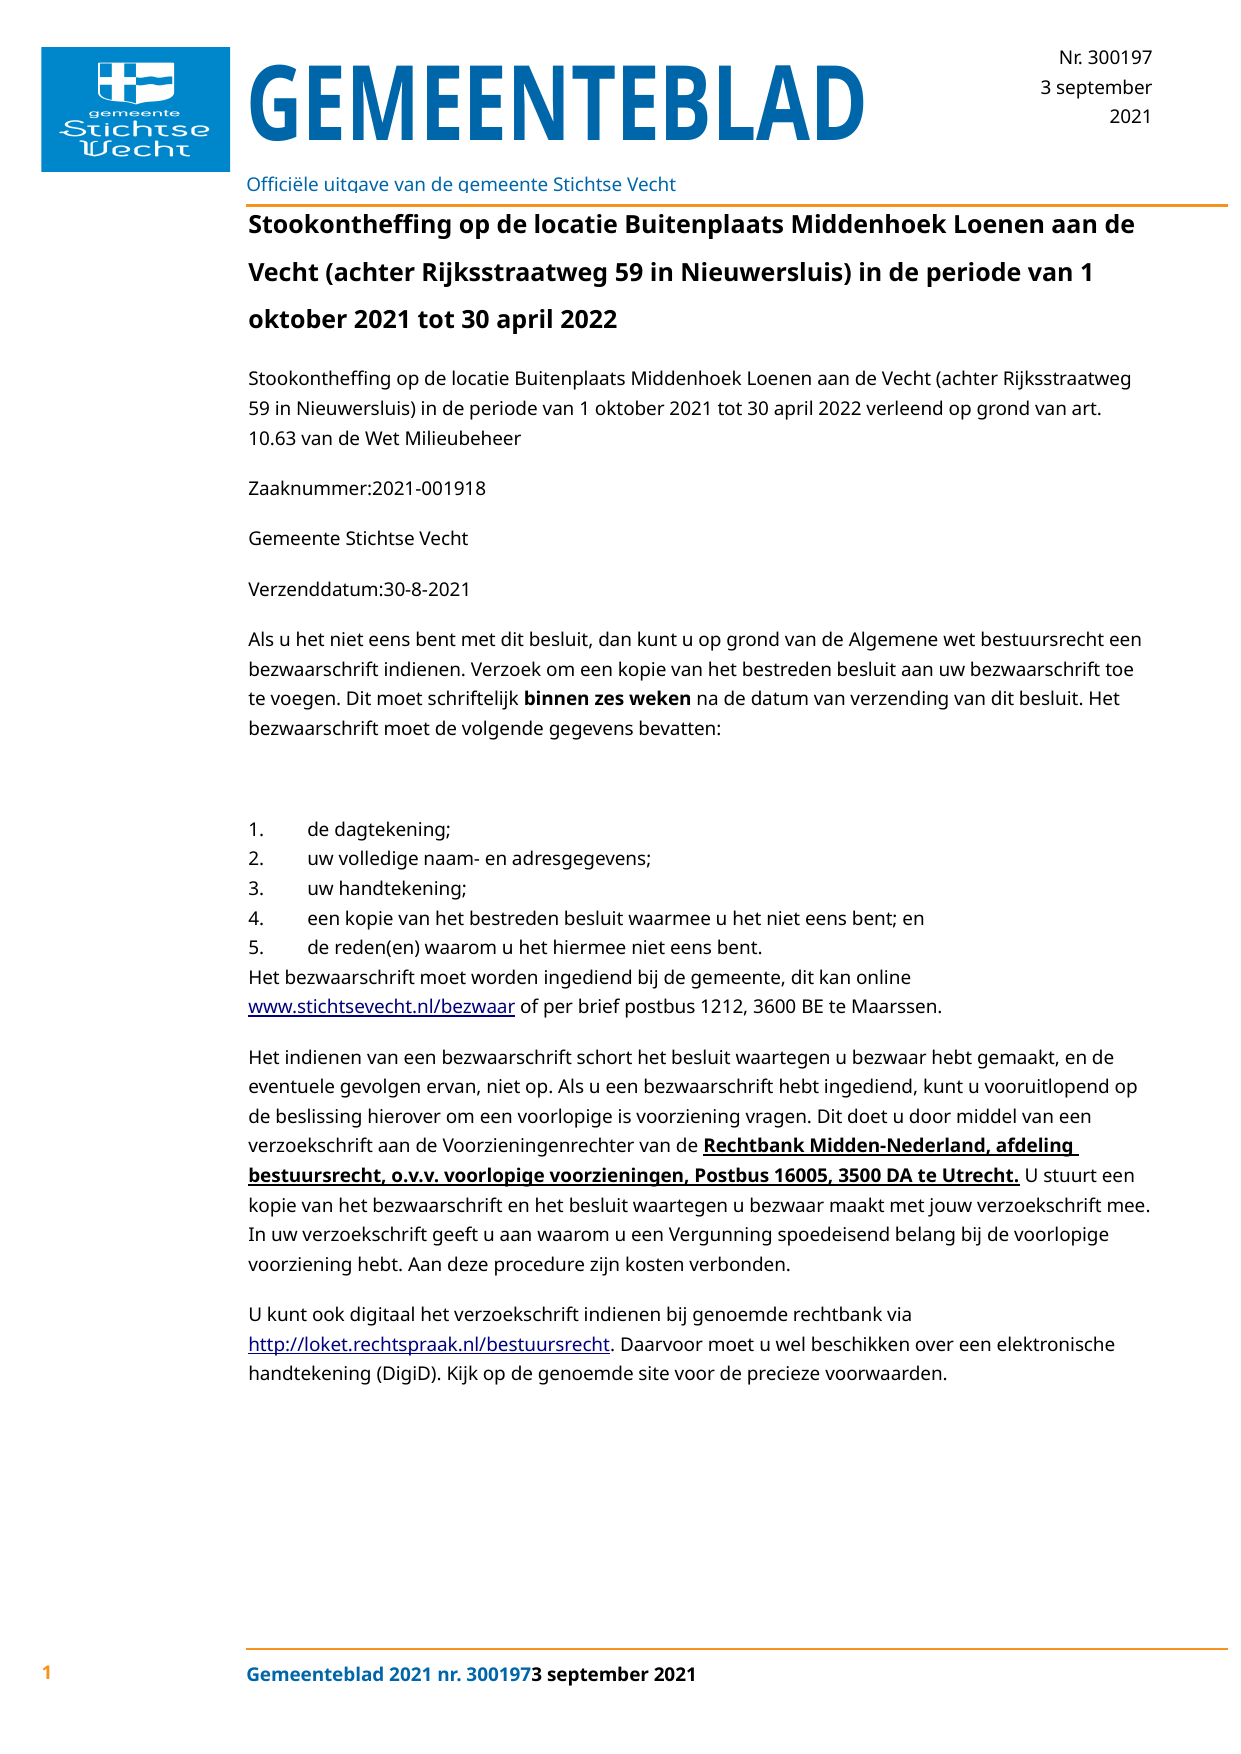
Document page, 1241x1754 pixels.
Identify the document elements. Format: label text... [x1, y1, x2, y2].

text Stookontheffing op de locatie Buitenplaats Middenhoek Loenen aan de Vecht (achter Rijksstraatweg 59 in Nieuwersluis) in de periode van 1 oktober 2021 tot 30 april 2022 [248, 207, 1152, 336]
list de dagtekening; [248, 816, 1152, 842]
text Stookontheffing op de locatie Buitenplaats Middenhoek Loenen aan de Vecht (achter Rijksstraatweg 59 in Nieuwersluis) in de periode van 1 oktober 2021 tot 30 april 2022 verleend op grond van art. 10.63 van de Wet Milieubeheer [248, 366, 1152, 450]
list de reden(en) waarom u het hiermee niet eens bent. [248, 934, 1152, 960]
text Verzenddatum:30-8-2021 [248, 576, 1152, 602]
list uw volledige naam- en adresgegevens; [248, 846, 1152, 871]
text Als u het niet eens bent met dit besluit, dan kunt u op grond van de Algemene wet bestuursrecht een bezwaarschrift indienen. Verzoek om een kopie van het bestreden besluit aan uw bezwaarschrift toe te voegen. Dit moet schriftelijk binnen zes weken na de datum van verzending van dit besluit. Het bezwaarschrift moet de volgende gegevens bevatten: [248, 626, 1152, 741]
text Zaaknummer:2021-001918 [248, 475, 1152, 501]
picture [137, 63, 174, 103]
list een kopie van het bestreden besluit waarmee u het niet eens bent; en [248, 905, 1152, 930]
list uw handtekening; [248, 875, 1152, 901]
text Gemeente Stichtse Vecht [248, 526, 1152, 551]
picture [99, 63, 135, 101]
text Het indienen van een bezwaarschrift schort het besluit waartegen u bezwaar hebt gemaakt, en de eventuele gevolgen ervan, niet op. Als u een bezwaarschrift hebt ingediend, kunt u vooruitlopend op de beslissing hierover om een voorlopige is voorziening vragen. Dit doet u door middel van een verzoekschrift aan de Voorzieningenrechter van de Rechtbank Midden-Nederland, afdeling bestuursrecht, o.v.v. voorlopige voorzieningen, Postbus 16005, 3500 DA te Utrecht. U stuurt een kopie van het bezwaarschrift en het besluit waartegen u bezwaar maakt met jouw verzoekschrift mee. In uw verzoekschrift geeft u aan waarom u een Vergunning spoedeisend belang bij de voorlopige voorziening hebt. Aan deze procedure zijn kosten verbonden. [248, 1044, 1152, 1277]
text Het bezwaarschrift moet worden ingediend bij de gemeente, dit kan online www.stichtsevecht.nl/bezwaar of per brief postbus 1212, 3600 BE te Maarssen. [248, 964, 1152, 1019]
text U kunt ook digitaal het verzoekschrift indienen bij genoemde rechtbank via http://loket.rechtspraak.nl/bestuursrecht. Daarvoor moet u wel beschikken over een elektronische handtekening (DigiD). Kijk op de genoemde site voor de precieze voorwaarden. [248, 1301, 1152, 1386]
